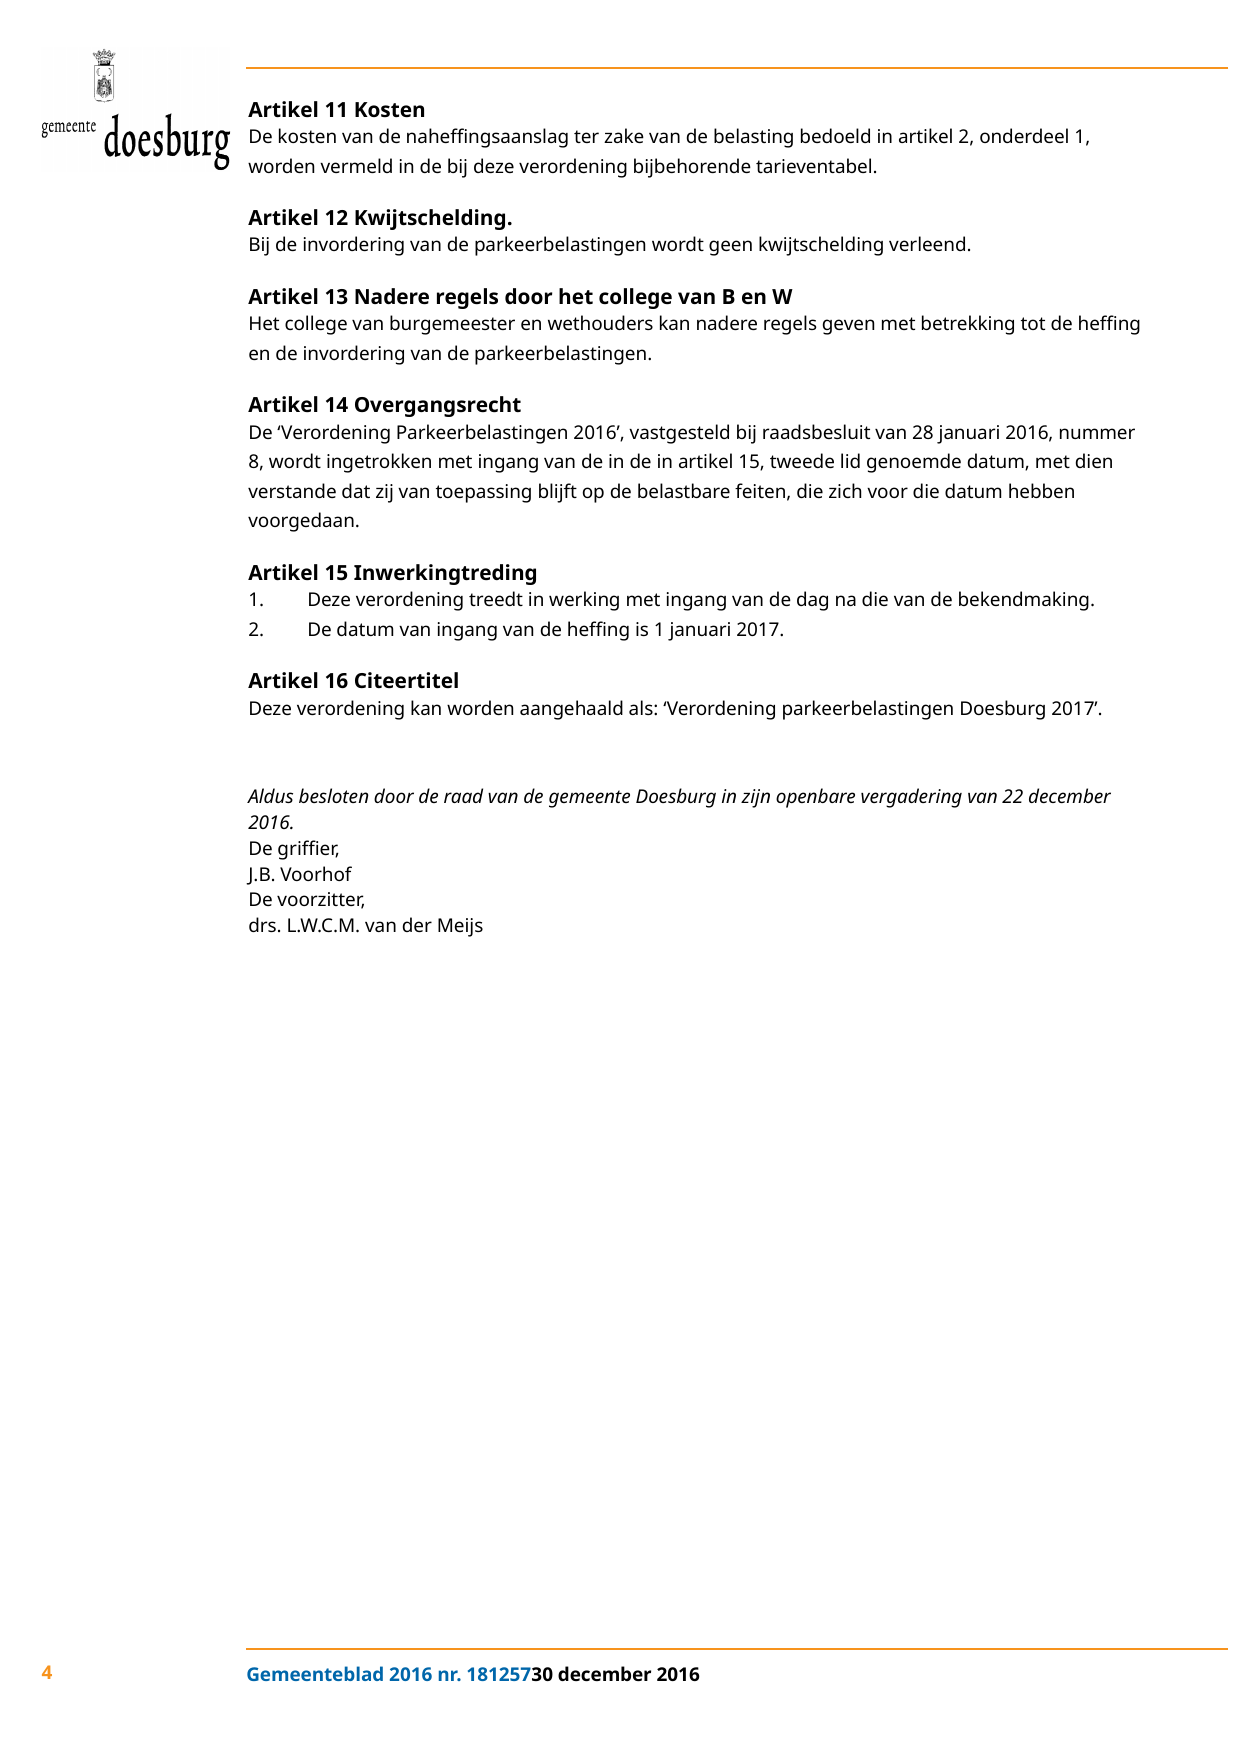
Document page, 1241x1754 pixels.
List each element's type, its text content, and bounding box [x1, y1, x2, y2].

text Artikel 14 Overgangsrecht [248, 391, 1152, 419]
text Het college van burgemeester en wethouders kan nadere regels geven met betrekking tot de heffing en de invordering van de parkeerbelastingen. [248, 311, 1152, 366]
text J.B. Voorhof [248, 861, 1152, 887]
text drs. L.W.C.M. van der Meijs [248, 912, 1152, 938]
text De ‘Verordening Parkeerbelastingen 2016’, vastgesteld bij raadsbesluit van 28 januari 2016, nummer 8, wordt ingetrokken met ingang van de in de in artikel 15, tweede lid genoemde datum, met dien verstande dat zij van toepassing blijft op de belastbare feiten, die zich voor die datum hebben voorgedaan. [248, 419, 1152, 533]
text De griffier, [248, 835, 1152, 861]
text Artikel 16 Citeertitel [248, 667, 1152, 695]
picture [41, 47, 231, 172]
text Artikel 15 Inwerkingtreding [248, 558, 1152, 587]
text Aldus besloten door de raad van de gemeente Doesburg in zijn openbare vergadering van 22 december 2016. [248, 784, 1152, 835]
text Artikel 13 Nadere regels door het college van B en W [248, 282, 1152, 311]
list De datum van ingang van de heffing is 1 januari 2017. [248, 616, 1152, 642]
text Artikel 11 Kosten [248, 95, 1152, 123]
list Deze verordening treedt in werking met ingang van de dag na die van de bekendmaking. [248, 587, 1152, 612]
text De voorzitter, [248, 887, 1152, 912]
text Deze verordening kan worden aangehaald als: ‘Verordening parkeerbelastingen Doesburg 2017’. [248, 695, 1152, 721]
text Artikel 12 Kwijtschelding. [248, 203, 1152, 232]
text Bij de invordering van de parkeerbelastingen wordt geen kwijtschelding verleend. [248, 232, 1152, 257]
text De kosten van de naheffingsaanslag ter zake van de belasting bedoeld in artikel 2, onderdeel 1, worden vermeld in de bij deze verordening bijbehorende tarieventabel. [248, 123, 1152, 178]
